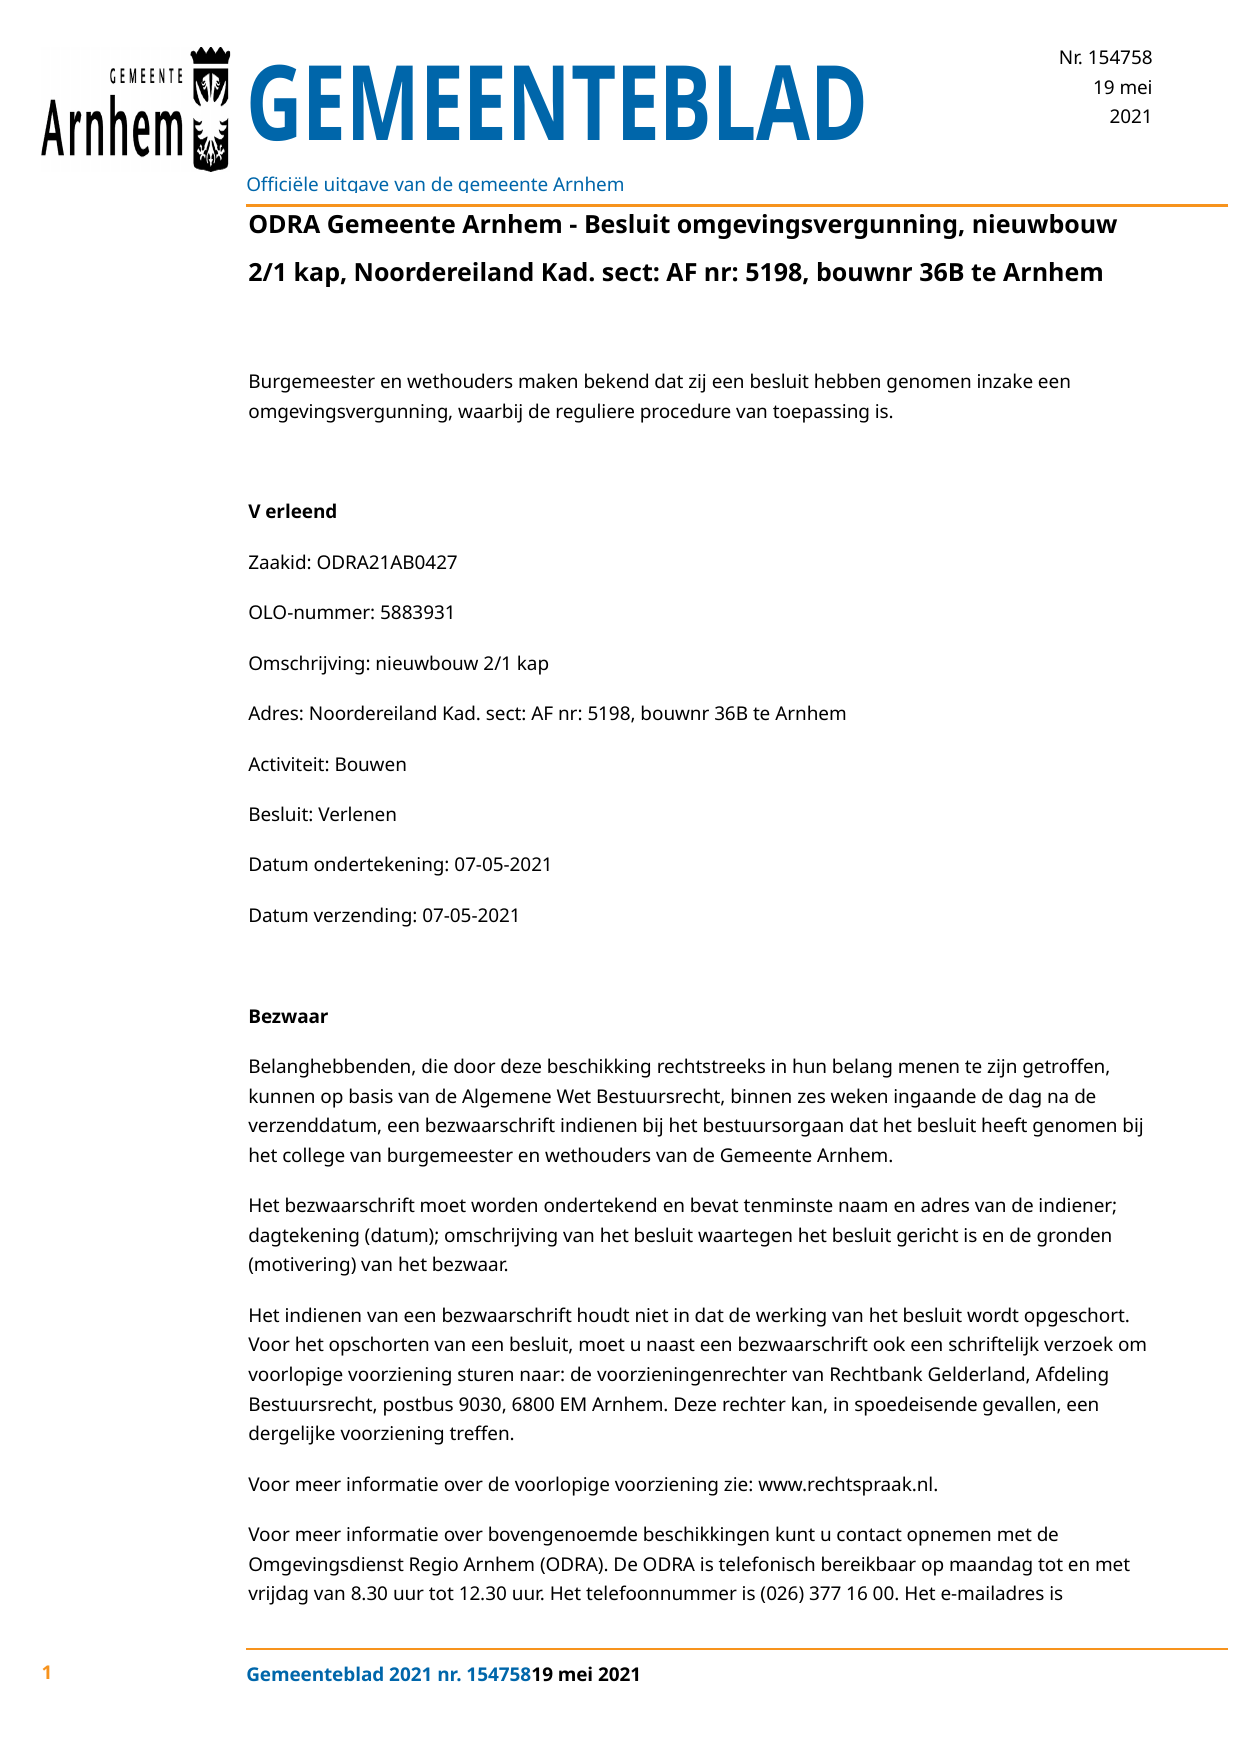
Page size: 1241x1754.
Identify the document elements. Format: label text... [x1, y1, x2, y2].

text OLO-nummer: 5883931 [248, 599, 1152, 625]
text Het bezwaarschrift moet worden ondertekend en bevat tenminste naam en adres van de indiener; dagtekening (datum); omschrijving van het besluit waartegen het besluit gericht is en de gronden (motivering) van het bezwaar. [248, 1192, 1152, 1277]
text Belanghebbenden, die door deze beschikking rechtstreeks in hun belang menen te zijn getroffen, kunnen op basis van de Algemene Wet Bestuursrecht, binnen zes weken ingaande de dag na de verzenddatum, een bezwaarschrift indienen bij het bestuursorgaan dat het besluit heeft genomen bij het college van burgemeester en wethouders van de Gemeente Arnhem. [248, 1053, 1152, 1168]
text Burgemeester en wethouders maken bekend dat zij een besluit hebben genomen inzake een omgevingsvergunning, waarbij de reguliere procedure van toepassing is. [248, 368, 1152, 424]
text V erleend [248, 499, 1152, 524]
text Activiteit: Bouwen [248, 751, 1152, 777]
text Omschrijving: nieuwbouw 2/1 kap [248, 650, 1152, 676]
text Het indienen van een bezwaarschrift houdt niet in dat de werking van het besluit wordt opgeschort. Voor het opschorten van een besluit, moet u naast een bezwaarschrift ook een schriftelijk verzoek om voorlopige voorziening sturen naar: de voorzieningenrechter van Rechtbank Gelderland, Afdeling Bestuursrecht, postbus 9030, 6800 EM Arnhem. Deze rechter kan, in spoedeisende gevallen, een dergelijke voorziening treffen. [248, 1302, 1152, 1446]
text Datum verzending: 07-05-2021 [248, 902, 1152, 928]
text Adres: Noordereiland Kad. sect: AF nr: 5198, bouwnr 36B te Arnhem [248, 700, 1152, 726]
text Bezwaar [248, 1003, 1152, 1029]
text Voor meer informatie over de voorlopige voorziening zie: www.rechtspraak.nl. [248, 1471, 1152, 1497]
picture [41, 47, 231, 172]
text Zaakid: ODRA21AB0427 [248, 549, 1152, 575]
text Datum ondertekening: 07-05-2021 [248, 852, 1152, 877]
text ODRA Gemeente Arnhem - Besluit omgevingsvergunning, nieuwbouw 2/1 kap, Noordereiland Kad. sect: AF nr: 5198, bouwnr 36B te Arnhem [248, 207, 1152, 288]
text Voor meer informatie over bovengenoemde beschikkingen kunt u contact opnemen met de Omgevingsdienst Regio Arnhem (ODRA). De ODRA is telefonisch bereikbaar op maandag tot en met vrijdag van 8.30 uur tot 12.30 uur. Het telefoonnummer is (026) 377 16 00. Het e-mailadres is [248, 1521, 1152, 1606]
text Besluit: Verlenen [248, 801, 1152, 827]
